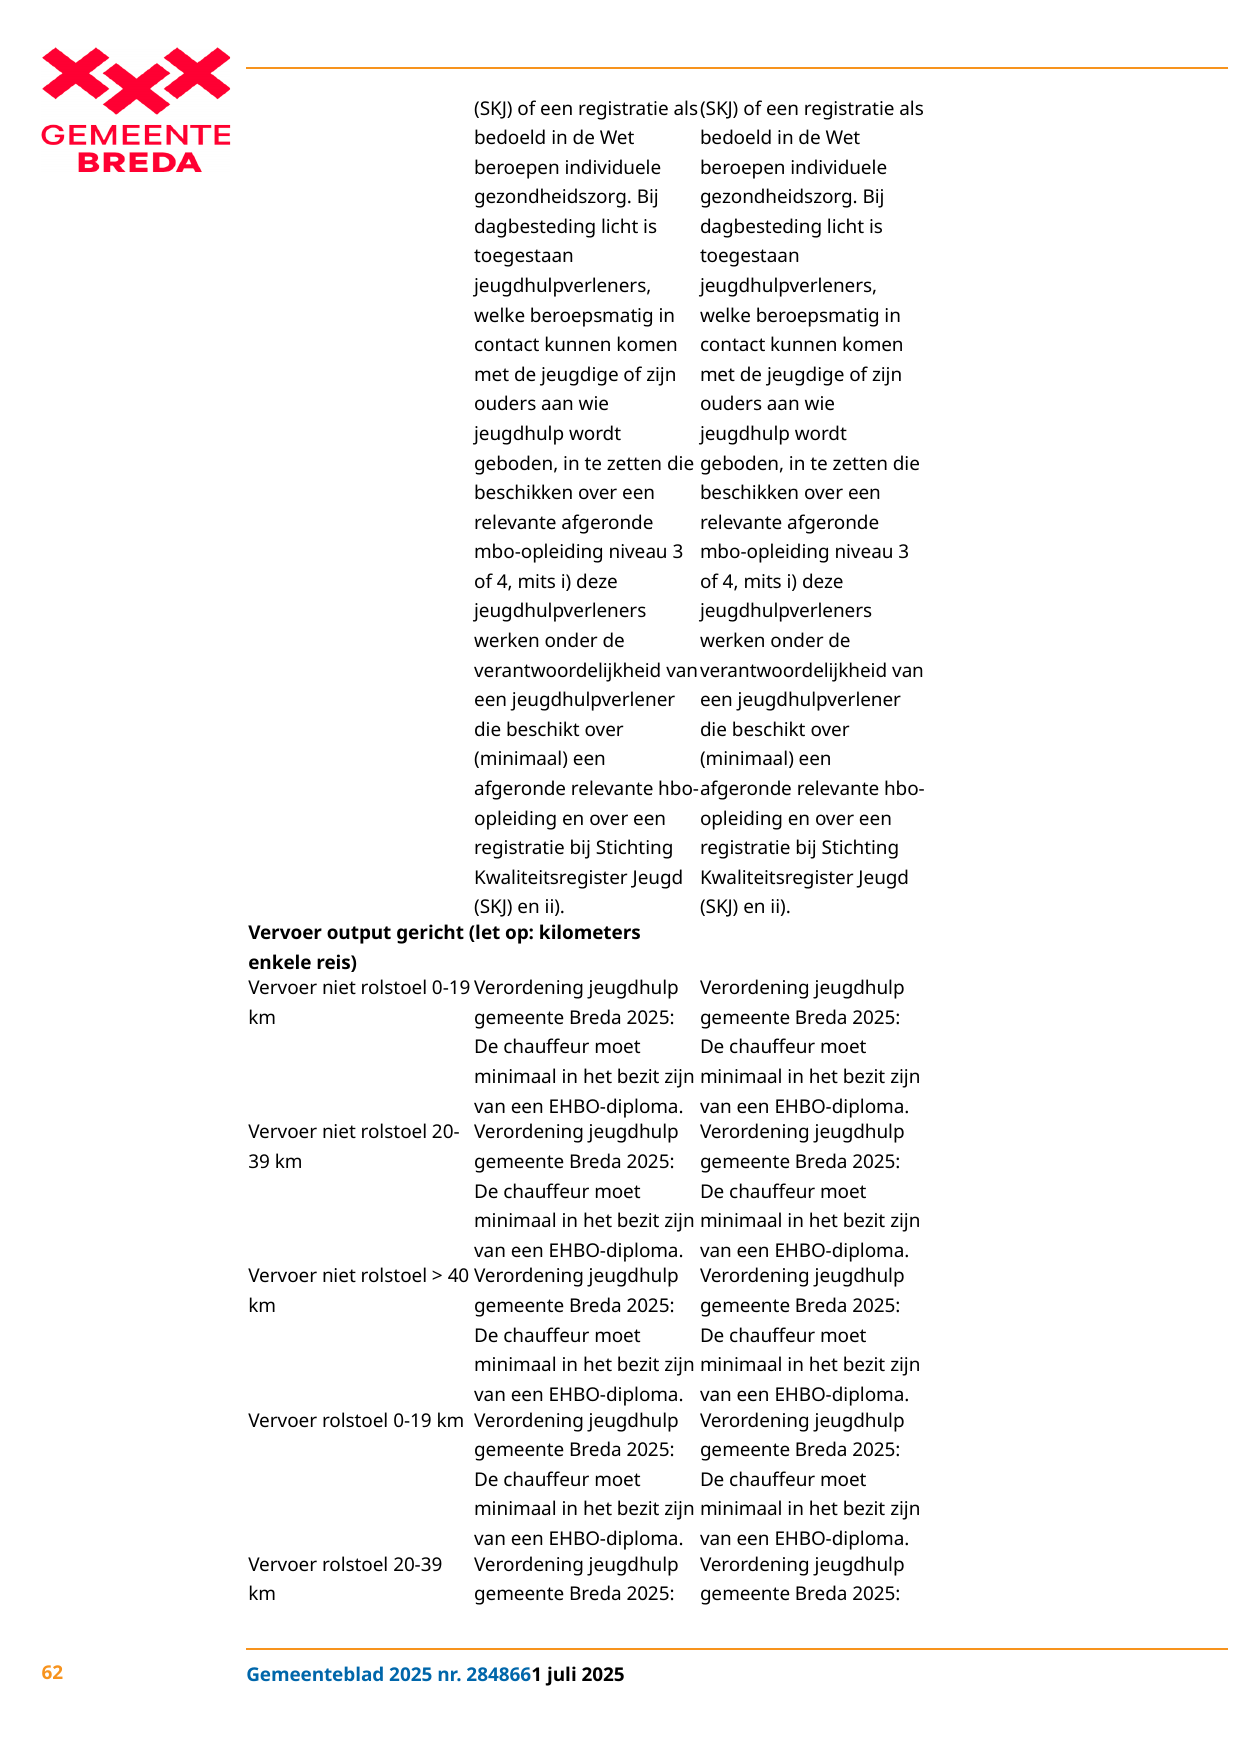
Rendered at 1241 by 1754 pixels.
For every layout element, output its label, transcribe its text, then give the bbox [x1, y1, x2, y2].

table_cell Vervoer niet rolstoel > 40 km [248, 1263, 474, 1407]
table_cell Verordening jeugdhulp gemeente Breda 2025: De chauffeur moet minimaal in het bezit zijn van een EHBO-diploma. [474, 1407, 700, 1551]
table_cell (SKJ) of een registratie als bedoeld in de Wet beroepen individuele gezondheidszorg. Bij dagbesteding licht is toegestaan jeugdhulpverleners, welke beroepsmatig in contact kunnen komen met de jeugdige of zijn ouders aan wie jeugdhulp wordt geboden, in te zetten die beschikken over een relevante afgeronde mbo-opleiding niveau 3 of 4, mits i) deze jeugdhulpverleners werken onder de verantwoordelijkheid van een jeugdhulpverlener die beschikt over (minimaal) een afgeronde relevante hbo-opleiding en over een registratie bij Stichting Kwaliteitsregister Jeugd (SKJ) en ii). [474, 95, 700, 919]
table_cell Vervoer rolstoel 20-39 km [248, 1551, 474, 1606]
table_cell [700, 919, 926, 974]
table_cell Vervoer niet rolstoel 0-19 km [248, 975, 474, 1119]
picture [41, 47, 231, 172]
table_cell Verordening jeugdhulp gemeente Breda 2025: De chauffeur moet minimaal in het bezit zijn van een EHBO-diploma. [474, 1263, 700, 1407]
table_cell Verordening jeugdhulp gemeente Breda 2025: [474, 1551, 700, 1606]
table_cell Verordening jeugdhulp gemeente Breda 2025: De chauffeur moet minimaal in het bezit zijn van een EHBO-diploma. [700, 1263, 926, 1407]
table_cell Vervoer output gericht (let op: kilometers enkele reis) [248, 919, 700, 974]
table_cell Verordening jeugdhulp gemeente Breda 2025: De chauffeur moet minimaal in het bezit zijn van een EHBO-diploma. [700, 1407, 926, 1551]
table_cell Verordening jeugdhulp gemeente Breda 2025: De chauffeur moet minimaal in het bezit zijn van een EHBO-diploma. [474, 975, 700, 1119]
table_cell Verordening jeugdhulp gemeente Breda 2025: De chauffeur moet minimaal in het bezit zijn van een EHBO-diploma. [700, 975, 926, 1119]
table_cell [248, 95, 474, 919]
table_cell Verordening jeugdhulp gemeente Breda 2025: De chauffeur moet minimaal in het bezit zijn van een EHBO-diploma. [474, 1119, 700, 1263]
table_cell (SKJ) of een registratie als bedoeld in de Wet beroepen individuele gezondheidszorg. Bij dagbesteding licht is toegestaan jeugdhulpverleners, welke beroepsmatig in contact kunnen komen met de jeugdige of zijn ouders aan wie jeugdhulp wordt geboden, in te zetten die beschikken over een relevante afgeronde mbo-opleiding niveau 3 of 4, mits i) deze jeugdhulpverleners werken onder de verantwoordelijkheid van een jeugdhulpverlener die beschikt over (minimaal) een afgeronde relevante hbo-opleiding en over een registratie bij Stichting Kwaliteitsregister Jeugd (SKJ) en ii). [700, 95, 926, 919]
table_cell Vervoer rolstoel 0-19 km [248, 1407, 474, 1551]
table_cell Verordening jeugdhulp gemeente Breda 2025: De chauffeur moet minimaal in het bezit zijn van een EHBO-diploma. [700, 1119, 926, 1263]
table_cell Verordening jeugdhulp gemeente Breda 2025: [700, 1551, 926, 1606]
table_cell Vervoer niet rolstoel 20-39 km [248, 1119, 474, 1263]
